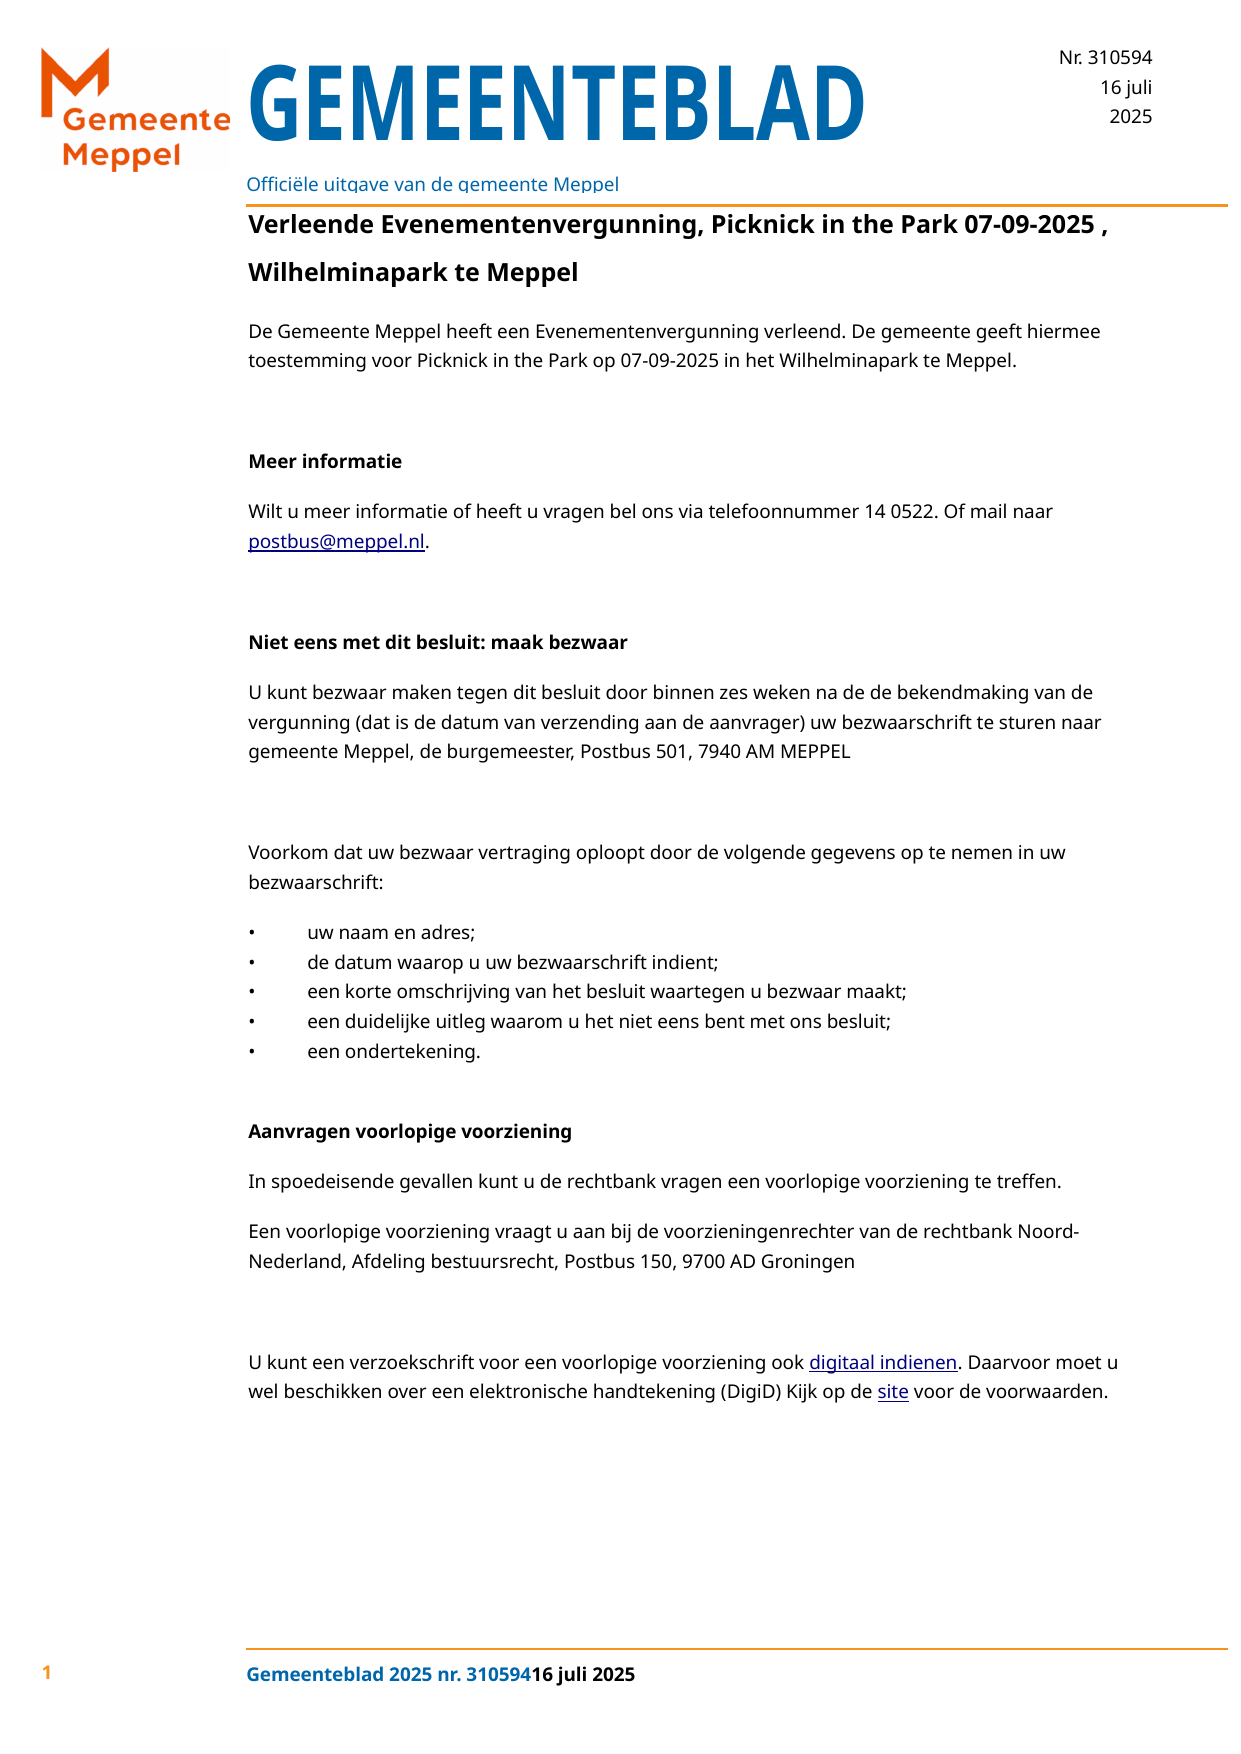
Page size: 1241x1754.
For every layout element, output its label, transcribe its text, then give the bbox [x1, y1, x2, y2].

text Een voorlopige voorziening vraagt u aan bij de voorzieningenrechter van de rechtbank Noord-Nederland, Afdeling bestuursrecht, Postbus 150, 9700 AD Groningen [248, 1219, 1152, 1274]
text Meer informatie [248, 448, 1152, 474]
text Wilt u meer informatie of heeft u vragen bel ons via telefoonnummer 14 0522. Of mail naar postbus@meppel.nl. [248, 499, 1152, 554]
text U kunt een verzoekschrift voor een voorlopige voorziening ook digitaal indienen. Daarvoor moet u wel beschikken over een elektronische handtekening (DigiD) Kijk op de site voor de voorwaarden. [248, 1349, 1152, 1404]
text Niet eens met dit besluit: maak bezwaar [248, 629, 1152, 655]
list een duidelijke uitleg waarom u het niet eens bent met ons besluit; [248, 1008, 1152, 1034]
text Aanvragen voorlopige voorziening [248, 1118, 1152, 1144]
text Verleende Evenementenvergunning, Picknick in the Park 07-09-2025 , Wilhelminapark te Meppel [248, 207, 1152, 288]
text De Gemeente Meppel heeft een Evenementenvergunning verleend. De gemeente geeft hiermee toestemming voor Picknick in the Park op 07-09-2025 in het Wilhelminapark te Meppel. [248, 318, 1152, 373]
list uw naam en adres; [248, 919, 1152, 945]
list een ondertekening. [248, 1038, 1152, 1064]
text U kunt bezwaar maken tegen dit besluit door binnen zes weken na de de bekendmaking van de vergunning (dat is de datum van verzending aan de aanvrager) uw bezwaarschrift te sturen naar gemeente Meppel, de burgemeester, Postbus 501, 7940 AM MEPPEL [248, 679, 1152, 764]
list de datum waarop u uw bezwaarschrift indient; [248, 949, 1152, 975]
text In spoedeisende gevallen kunt u de rechtbank vragen een voorlopige voorziening te treffen. [248, 1168, 1152, 1194]
picture [41, 47, 231, 172]
list een korte omschrijving van het besluit waartegen u bezwaar maakt; [248, 979, 1152, 1004]
text Voorkom dat uw bezwaar vertraging oploopt door de volgende gegevens op te nemen in uw bezwaarschrift: [248, 839, 1152, 895]
